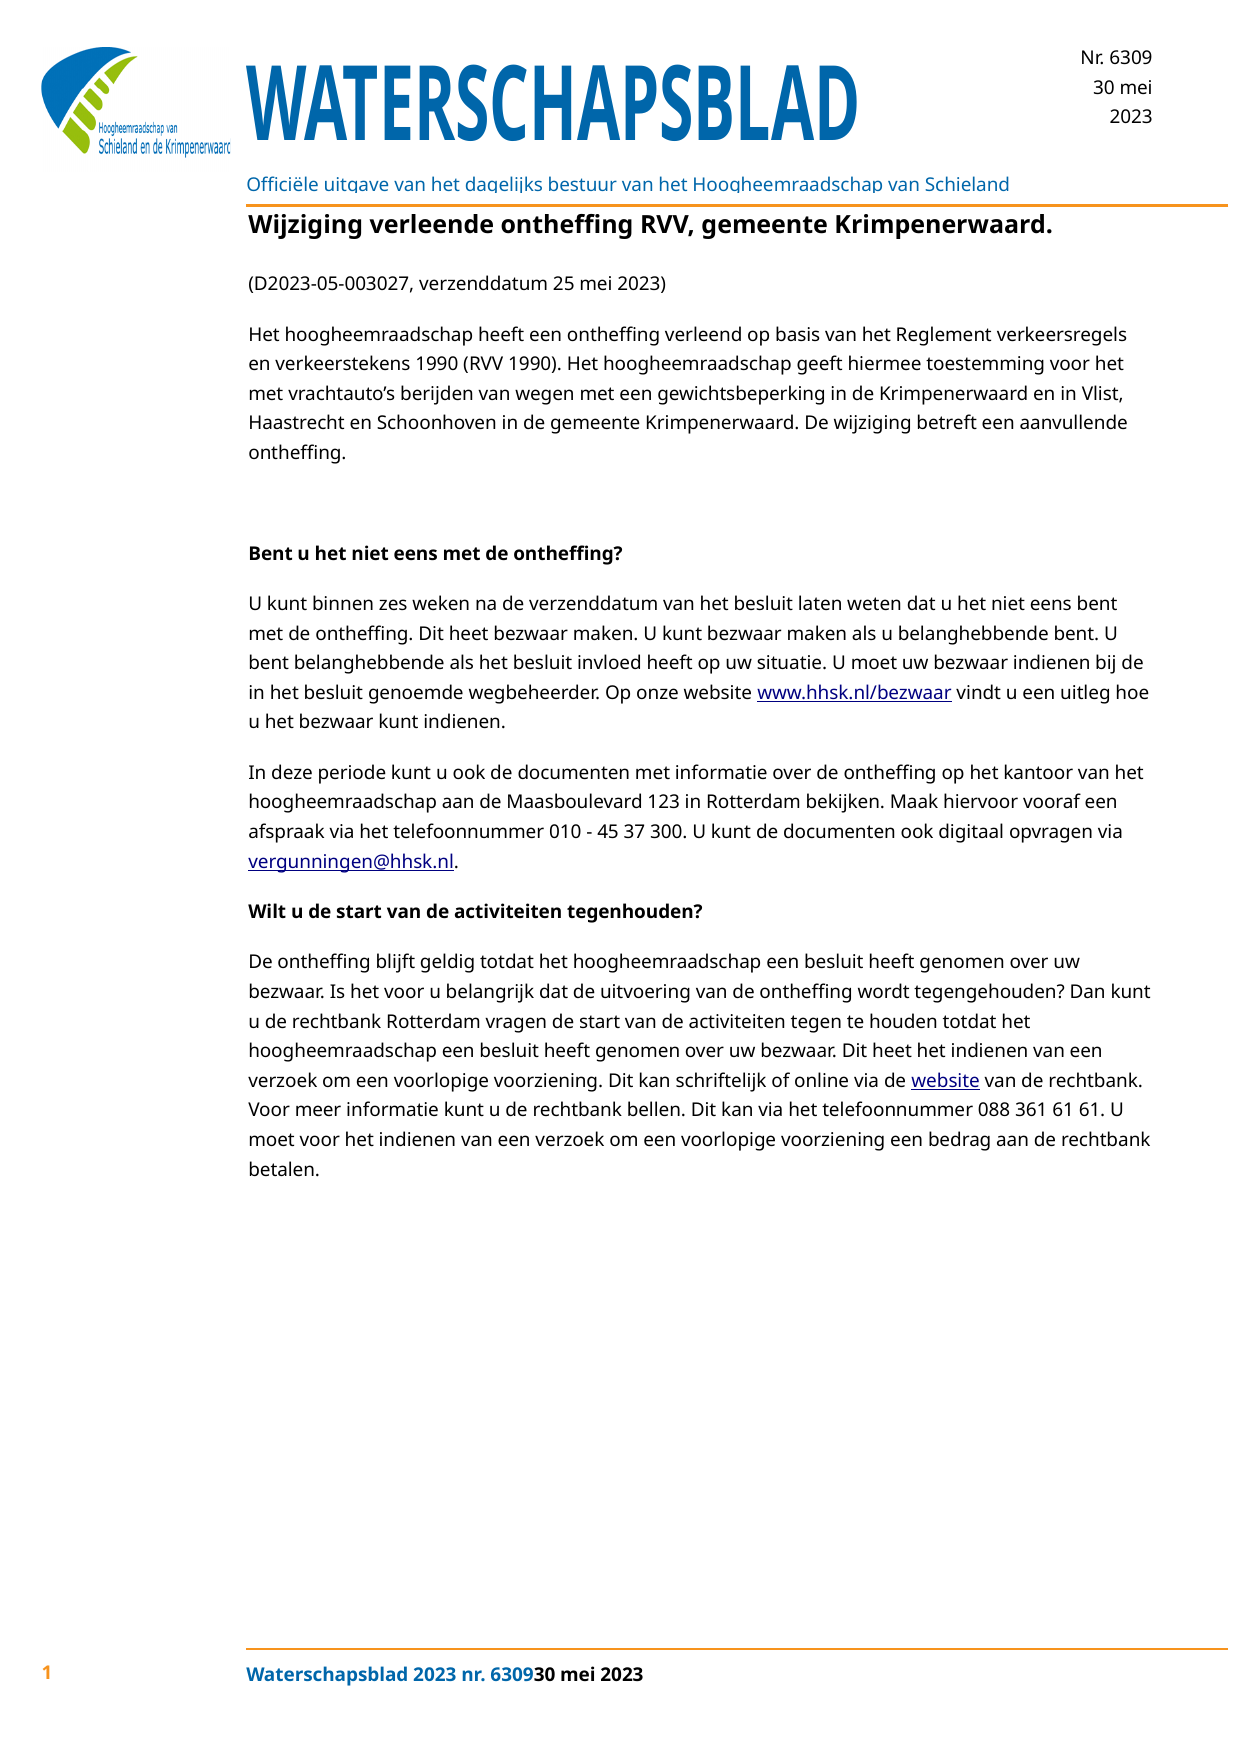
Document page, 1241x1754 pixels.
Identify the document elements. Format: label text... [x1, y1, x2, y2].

text Wilt u de start van de activiteiten tegenhouden? [248, 898, 1152, 924]
text Bent u het niet eens met de ontheffing? [248, 540, 1152, 566]
text Het hoogheemraadschap heeft een ontheffing verleend op basis van het Reglement verkeersregels en verkeerstekens 1990 (RVV 1990). Het hoogheemraadschap geeft hiermee toestemming voor het met vrachtauto’s berijden van wegen met een gewichtsbeperking in de Krimpenerwaard en in Vlist, Haastrecht en Schoonhoven in de gemeente Krimpenerwaard. De wijziging betreft een aanvullende ontheffing. [248, 321, 1152, 465]
picture [41, 47, 231, 172]
text (D2023-05-003027, verzenddatum 25 mei 2023) [248, 270, 1152, 296]
text U kunt binnen zes weken na de verzenddatum van het besluit laten weten dat u het niet eens bent met de ontheffing. Dit heet bezwaar maken. U kunt bezwaar maken als u belanghebbende bent. U bent belanghebbende als het besluit invloed heeft op uw situatie. U moet uw bezwaar indienen bij de in het besluit genoemde wegbeheerder. Op onze website www.hhsk.nl/bezwaar vindt u een uitleg hoe u het bezwaar kunt indienen. [248, 590, 1152, 734]
text De ontheffing blijft geldig totdat het hoogheemraadschap een besluit heeft genomen over uw bezwaar. Is het voor u belangrijk dat de uitvoering van de ontheffing wordt tegengehouden? Dan kunt u de rechtbank Rotterdam vragen de start van de activiteiten tegen te houden totdat het hoogheemraadschap een besluit heeft genomen over uw bezwaar. Dit heet het indienen van een verzoek om een voorlopige voorziening. Dit kan schriftelijk of online via de website van de rechtbank. Voor meer informatie kunt u de rechtbank bellen. Dit kan via het telefoonnummer 088 361 61 61. U moet voor het indienen van een verzoek om een voorlopige voorziening een bedrag aan de rechtbank betalen. [248, 949, 1152, 1181]
text Wijziging verleende ontheffing RVV, gemeente Krimpenerwaard. [248, 207, 1152, 241]
text In deze periode kunt u ook de documenten met informatie over de ontheffing op het kantoor van het hoogheemraadschap aan de Maasboulevard 123 in Rotterdam bekijken. Maak hiervoor vooraf een afspraak via het telefoonnummer 010 - 45 37 300. U kunt de documenten ook digitaal opvragen via vergunningen@hhsk.nl. [248, 759, 1152, 873]
